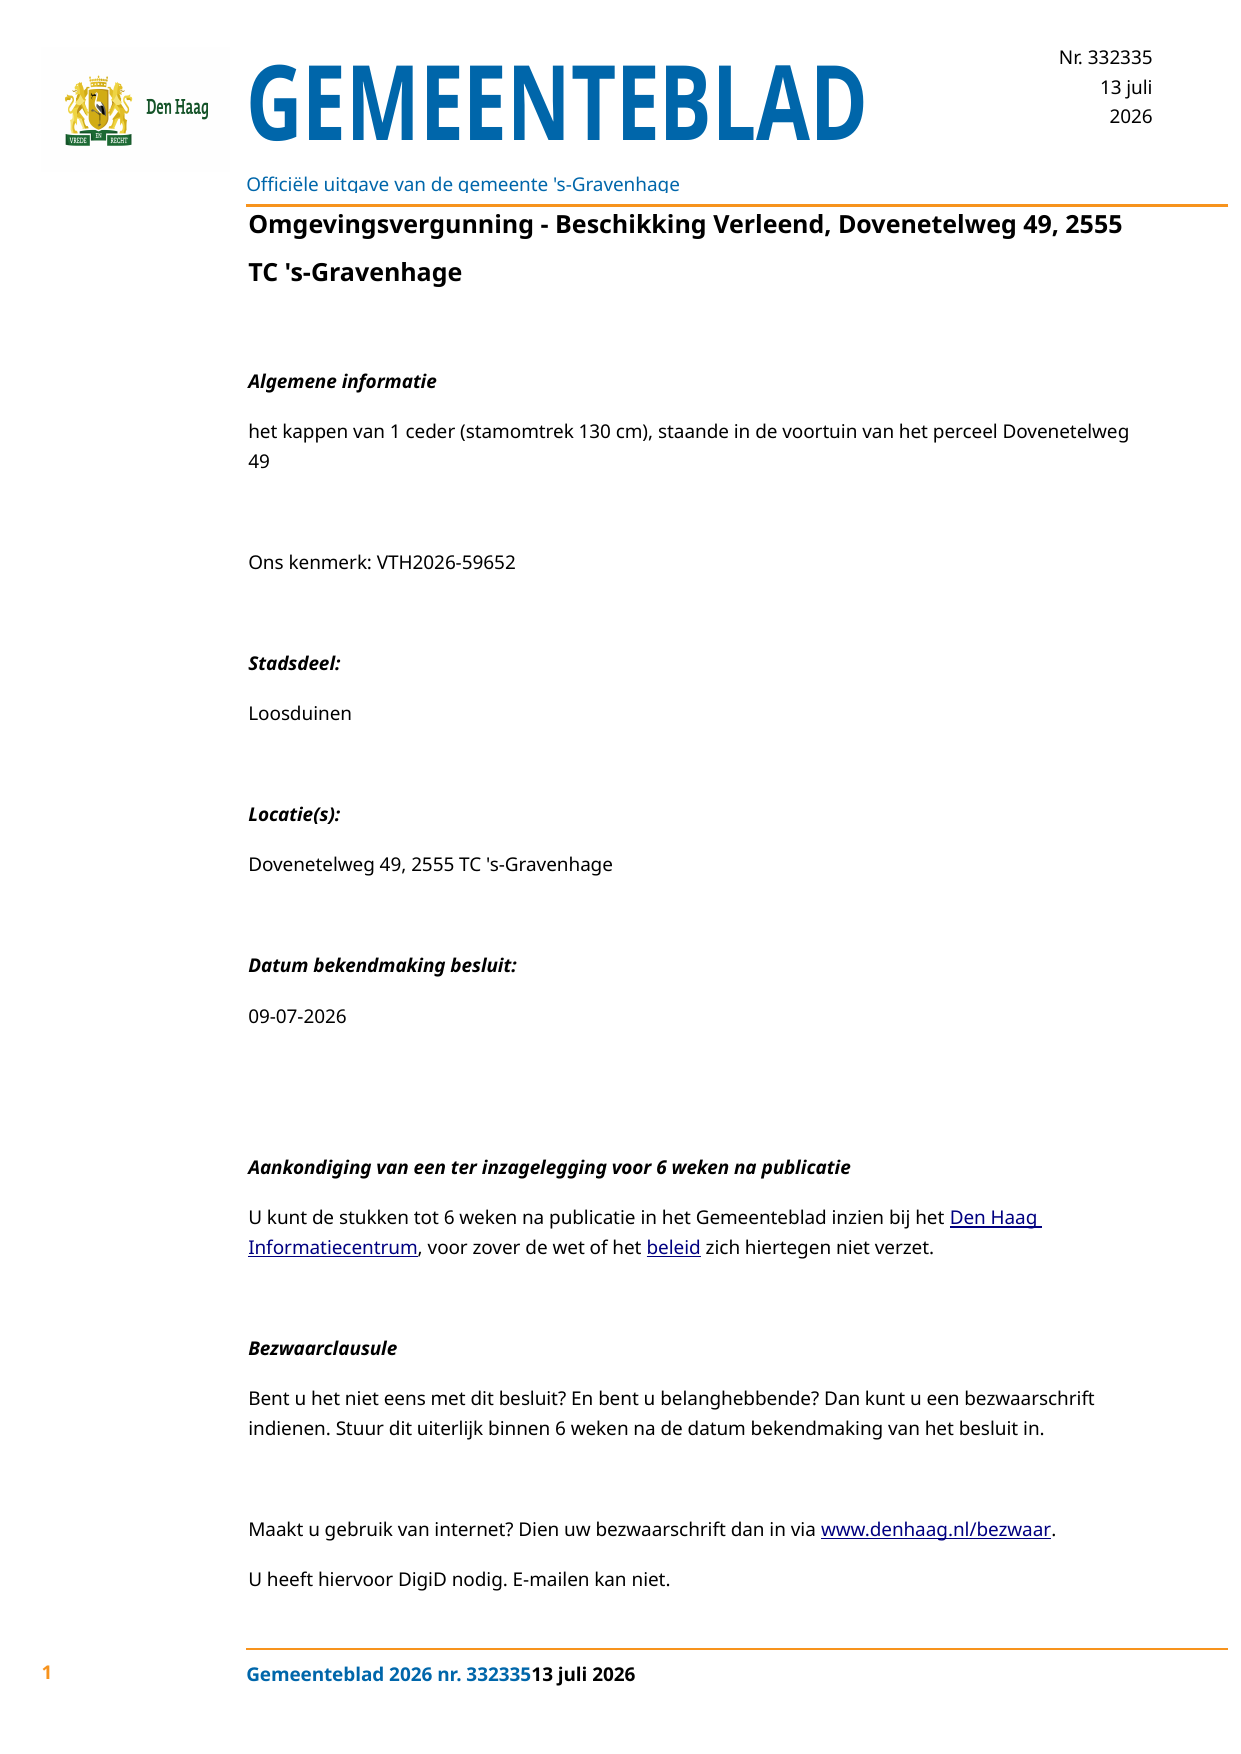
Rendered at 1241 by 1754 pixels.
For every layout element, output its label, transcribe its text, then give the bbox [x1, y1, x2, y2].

text Dovenetelweg 49, 2555 TC 's-Gravenhage [248, 852, 1152, 877]
text Algemene informatie [248, 368, 1152, 394]
text Bezwaarclausule [248, 1335, 1152, 1361]
text Stadsdeel: [248, 650, 1152, 676]
text Ons kenmerk: VTH2026-59652 [248, 549, 1152, 575]
text Omgevingsvergunning - Beschikking Verleend, Dovenetelweg 49, 2555 TC 's-Gravenhage [248, 207, 1152, 288]
text U kunt de stukken tot 6 weken na publicatie in het Gemeenteblad inzien bij het Den Haag Informatiecentrum, voor zover de wet of het beleid zich hiertegen niet verzet. [248, 1204, 1152, 1260]
text 09-07-2026 [248, 1003, 1152, 1029]
picture [41, 47, 231, 172]
text Aankondiging van een ter inzagelegging voor 6 weken na publicatie [248, 1154, 1152, 1180]
text Maakt u gebruik van internet? Dien uw bezwaarschrift dan in via www.denhaag.nl/bezwaar. [248, 1516, 1152, 1542]
text Datum bekendmaking besluit: [248, 952, 1152, 978]
text het kappen van 1 ceder (stamomtrek 130 cm), staande in de voortuin van het perceel Dovenetelweg 49 [248, 419, 1152, 474]
text Loosduinen [248, 700, 1152, 726]
text U heeft hiervoor DigiD nodig. E-mailen kan niet. [248, 1566, 1152, 1592]
text Bent u het niet eens met dit besluit? En bent u belanghebbende? Dan kunt u een bezwaarschrift indienen. Stuur dit uiterlijk binnen 6 weken na de datum bekendmaking van het besluit in. [248, 1385, 1152, 1441]
text Locatie(s): [248, 801, 1152, 827]
